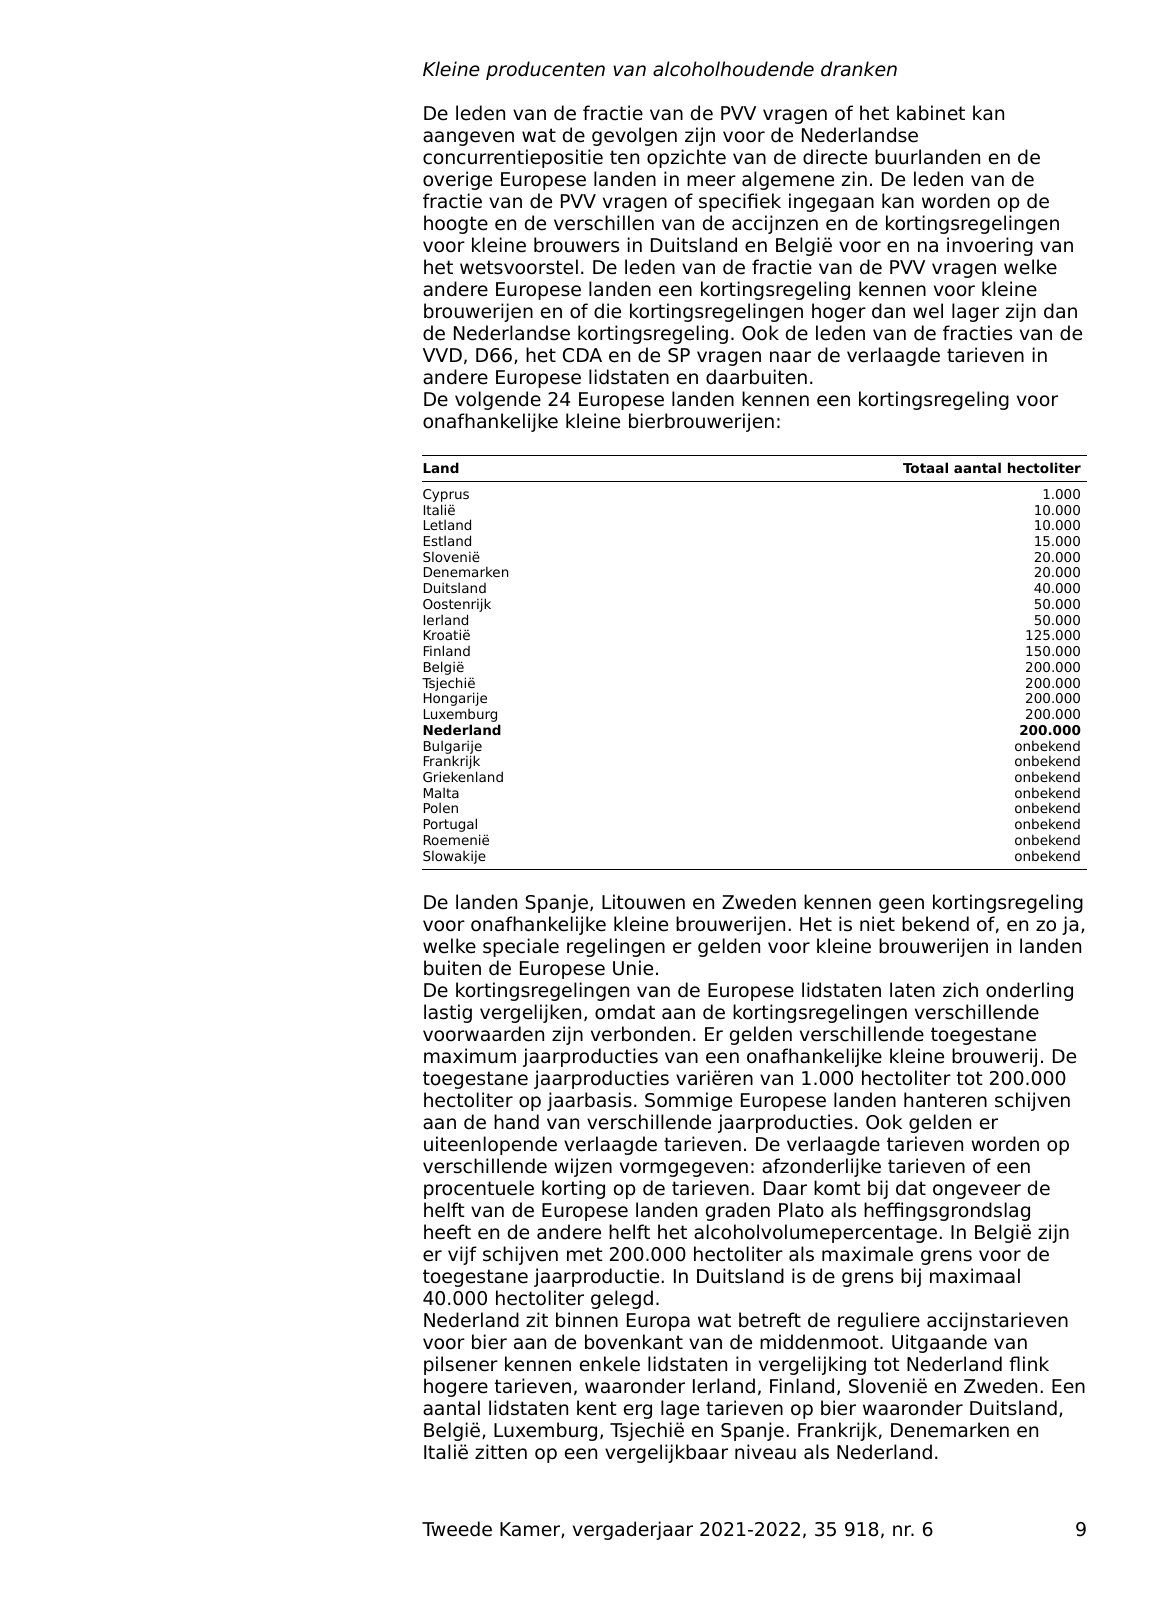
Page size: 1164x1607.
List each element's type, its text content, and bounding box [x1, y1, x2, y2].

table_cell Hongarije [422, 691, 754, 707]
table_cell Cyprus [422, 482, 754, 502]
table_cell 20.000 [754, 550, 1087, 565]
table_cell onbekend [754, 849, 1087, 869]
table_cell 200.000 [754, 675, 1087, 691]
table_cell 200.000 [754, 691, 1087, 707]
table_cell 15.000 [754, 534, 1087, 549]
table_cell 1.000 [754, 482, 1087, 502]
table_cell Tsjechië [422, 675, 754, 691]
table_cell onbekend [754, 801, 1087, 817]
table_cell Luxemburg [422, 707, 754, 723]
table_cell Italië [422, 503, 754, 518]
text De volgende 24 Europese landen kennen een kortingsregeling voor onafhankelijke kleine bierbrouwerijen: [422, 389, 1087, 433]
table_header Totaal aantal hectoliter [754, 456, 1087, 481]
text Nederland zit binnen Europa wat betreft de reguliere accijnstarieven voor bier aan de bovenkant van de middenmoot. Uitgaande van pilsener kennen enkele lidstaten in vergelijking tot Nederland flink hogere tarieven, waaronder Ierland, Finland, Slovenië en Zweden. Een aantal lidstaten kent erg lage tarieven op bier waaronder Duitsland, België, Luxemburg, Tsjechië en Spanje. Frankrijk, Denemarken en Italië zitten op een vergelijkbaar niveau als Nederland. [422, 1310, 1087, 1463]
table_cell Bulgarije [422, 738, 754, 754]
table_cell Ierland [422, 613, 754, 628]
table_cell onbekend [754, 786, 1087, 801]
table_cell Finland [422, 644, 754, 660]
table_header Land [422, 456, 754, 481]
table_cell onbekend [754, 738, 1087, 754]
table_cell 20.000 [754, 565, 1087, 581]
table_cell Slowakije [422, 849, 754, 869]
text De leden van de fractie van de PVV vragen of het kabinet kan aangeven wat de gevolgen zijn voor de Nederlandse concurrentiepositie ten opzichte van de directe buurlanden en de overige Europese landen in meer algemene zin. De leden van de fractie van de PVV vragen of specifiek ingegaan kan worden op de hoogte en de verschillen van de accijnzen en de kortingsregelingen voor kleine brouwers in Duitsland en België voor en na invoering van het wetsvoorstel. De leden van de fractie van de PVV vragen welke andere Europese landen een kortingsregeling kennen voor kleine brouwerijen en of die kortingsregelingen hoger dan wel lager zijn dan de Nederlandse kortingsregeling. Ook de leden van de fracties van de VVD, D66, het CDA en de SP vragen naar de verlaagde tarieven in andere Europese lidstaten en daarbuiten. [422, 103, 1087, 389]
table_cell onbekend [754, 833, 1087, 848]
table_cell Roemenië [422, 833, 754, 848]
text De kortingsregelingen van de Europese lidstaten laten zich onderling lastig vergelijken, omdat aan de kortingsregelingen verschillende voorwaarden zijn verbonden. Er gelden verschillende toegestane maximum jaarproducties van een onafhankelijke kleine brouwerij. De toegestane jaarproducties variëren van 1.000 hectoliter tot 200.000 hectoliter op jaarbasis. Sommige Europese landen hanteren schijven aan de hand van verschillende jaarproducties. Ook gelden er uiteenlopende verlaagde tarieven. De verlaagde tarieven worden op verschillende wijzen vormgegeven: afzonderlijke tarieven of een procentuele korting op de tarieven. Daar komt bij dat ongeveer de helft van de Europese landen graden Plato als heffingsgrondslag heeft en de andere helft het alcoholvolumepercentage. In België zijn er vijf schijven met 200.000 hectoliter als maximale grens voor de toegestane jaarproductie. In Duitsland is de grens bij maximaal 40.000 hectoliter gelegd. [422, 980, 1087, 1310]
table_cell Duitsland [422, 581, 754, 597]
table_cell 10.000 [754, 503, 1087, 518]
table_cell 200.000 [754, 660, 1087, 675]
table_cell Letland [422, 518, 754, 534]
table_cell 10.000 [754, 518, 1087, 534]
table_cell 200.000 [754, 723, 1087, 738]
table_cell onbekend [754, 817, 1087, 833]
table_cell Slovenië [422, 550, 754, 565]
table_cell 50.000 [754, 597, 1087, 612]
table_cell Frankrijk [422, 754, 754, 770]
subtitle Kleine producenten van alcoholhoudende dranken [422, 59, 1087, 81]
table_cell Oostenrijk [422, 597, 754, 612]
text De landen Spanje, Litouwen en Zweden kennen geen kortingsregeling voor onafhankelijke kleine brouwerijen. Het is niet bekend of, en zo ja, welke speciale regelingen er gelden voor kleine brouwerijen in landen buiten de Europese Unie. [422, 892, 1087, 980]
table_cell onbekend [754, 770, 1087, 786]
table_cell 50.000 [754, 613, 1087, 628]
table_cell Malta [422, 786, 754, 801]
table_cell 40.000 [754, 581, 1087, 597]
table_cell 200.000 [754, 707, 1087, 723]
table_cell 125.000 [754, 628, 1087, 644]
table_cell Polen [422, 801, 754, 817]
table_cell Griekenland [422, 770, 754, 786]
table_cell onbekend [754, 754, 1087, 770]
table_cell Estland [422, 534, 754, 549]
table_cell 150.000 [754, 644, 1087, 660]
table_cell België [422, 660, 754, 675]
table_cell Denemarken [422, 565, 754, 581]
table_cell Nederland [422, 723, 754, 738]
table_cell Portugal [422, 817, 754, 833]
table_cell Kroatië [422, 628, 754, 644]
